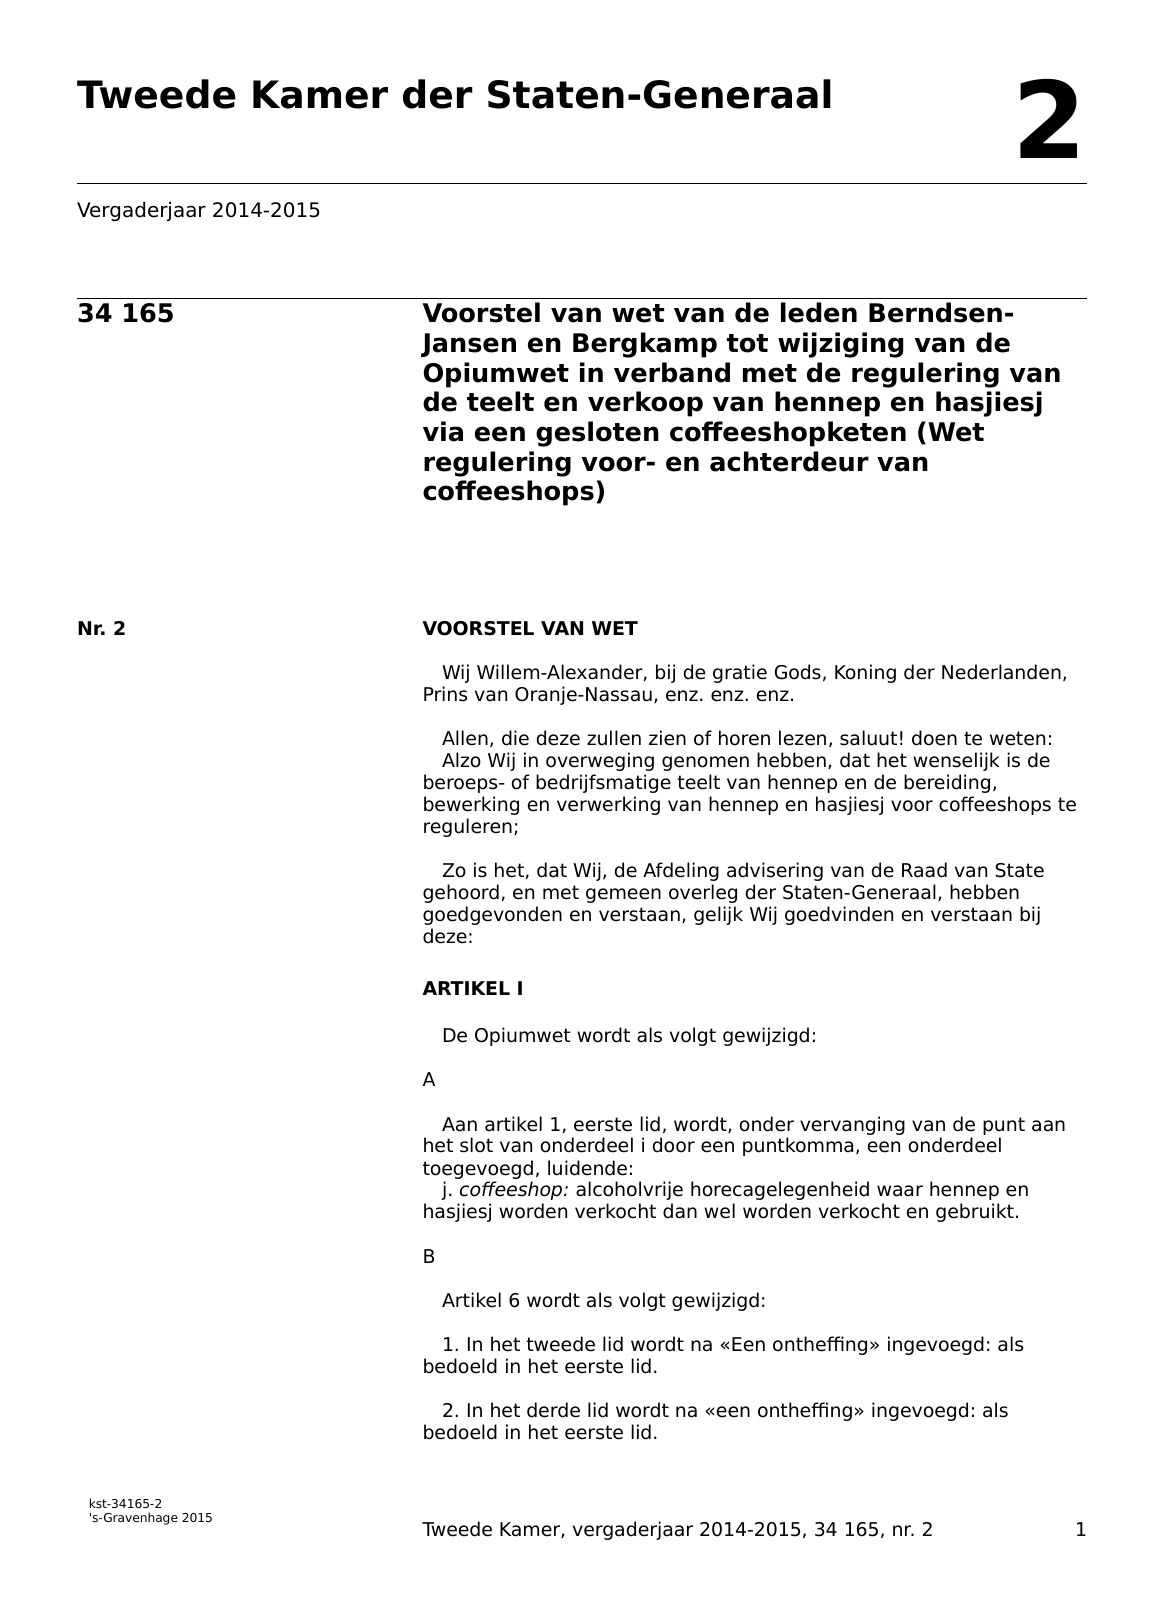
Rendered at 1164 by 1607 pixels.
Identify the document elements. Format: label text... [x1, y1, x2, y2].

text j. coffeeshop: alcoholvrije horecagelegenheid waar hennep en hasjiesj worden verkocht dan wel worden verkocht en gebruikt. [422, 1179, 1087, 1223]
text B [422, 1246, 1087, 1267]
table_header 2 [886, 59, 1087, 183]
subtitle Nr. 2 VOORSTEL VAN WET [77, 618, 1087, 640]
text Wij Willem-Alexander, bij de gratie Gods, Koning der Nederlanden, Prins van Oranje-Nassau, enz. enz. enz. [422, 662, 1087, 706]
text Allen, die deze zullen zien of horen lezen, saluut! doen te weten: [422, 728, 1087, 750]
text A [422, 1069, 1087, 1091]
text 1. In het tweede lid wordt na «Een ontheffing» ingevoegd: als bedoeld in het eerste lid. [422, 1334, 1087, 1378]
text 's-Gravenhage 2015 [88, 1511, 323, 1525]
text De Opiumwet wordt als volgt gewijzigd: [422, 1025, 1087, 1047]
text Alzo Wij in overweging genomen hebben, dat het wenselijk is de beroeps- of bedrijfsmatige teelt van hennep en de bereiding, bewerking en verwerking van hennep en hasjiesj voor coffeeshops te reguleren; [422, 750, 1087, 838]
table_cell Vergaderjaar 2014-2015 [77, 184, 1087, 298]
subtitle ARTIKEL I [422, 978, 1087, 1000]
text Aan artikel 1, eerste lid, wordt, onder vervanging van de punt aan het slot van onderdeel i door een puntkomma, een onderdeel toegevoegd, luidende: [422, 1113, 1087, 1179]
subtitle 34 165 Voorstel van wet van de leden Berndsen-Jansen en Bergkamp tot wijziging van de Opiumwet in verband met de regulering van de teelt en verkoop van hennep en hasjiesj via een gesloten coffeeshopketen (Wet regulering voor- en achterdeur van coffeeshops) [77, 299, 1087, 507]
text 2. In het derde lid wordt na «een ontheffing» ingevoegd: als bedoeld in het eerste lid. [422, 1400, 1087, 1444]
table_header Tweede Kamer der Staten-Generaal [77, 59, 886, 183]
text Artikel 6 wordt als volgt gewijzigd: [422, 1290, 1087, 1312]
text kst-34165-2 [88, 1497, 323, 1511]
text Zo is het, dat Wij, de Afdeling advisering van de Raad van State gehoord, en met gemeen overleg der Staten-Generaal, hebben goedgevonden en verstaan, gelijk Wij goedvinden en verstaan bij deze: [422, 860, 1087, 948]
